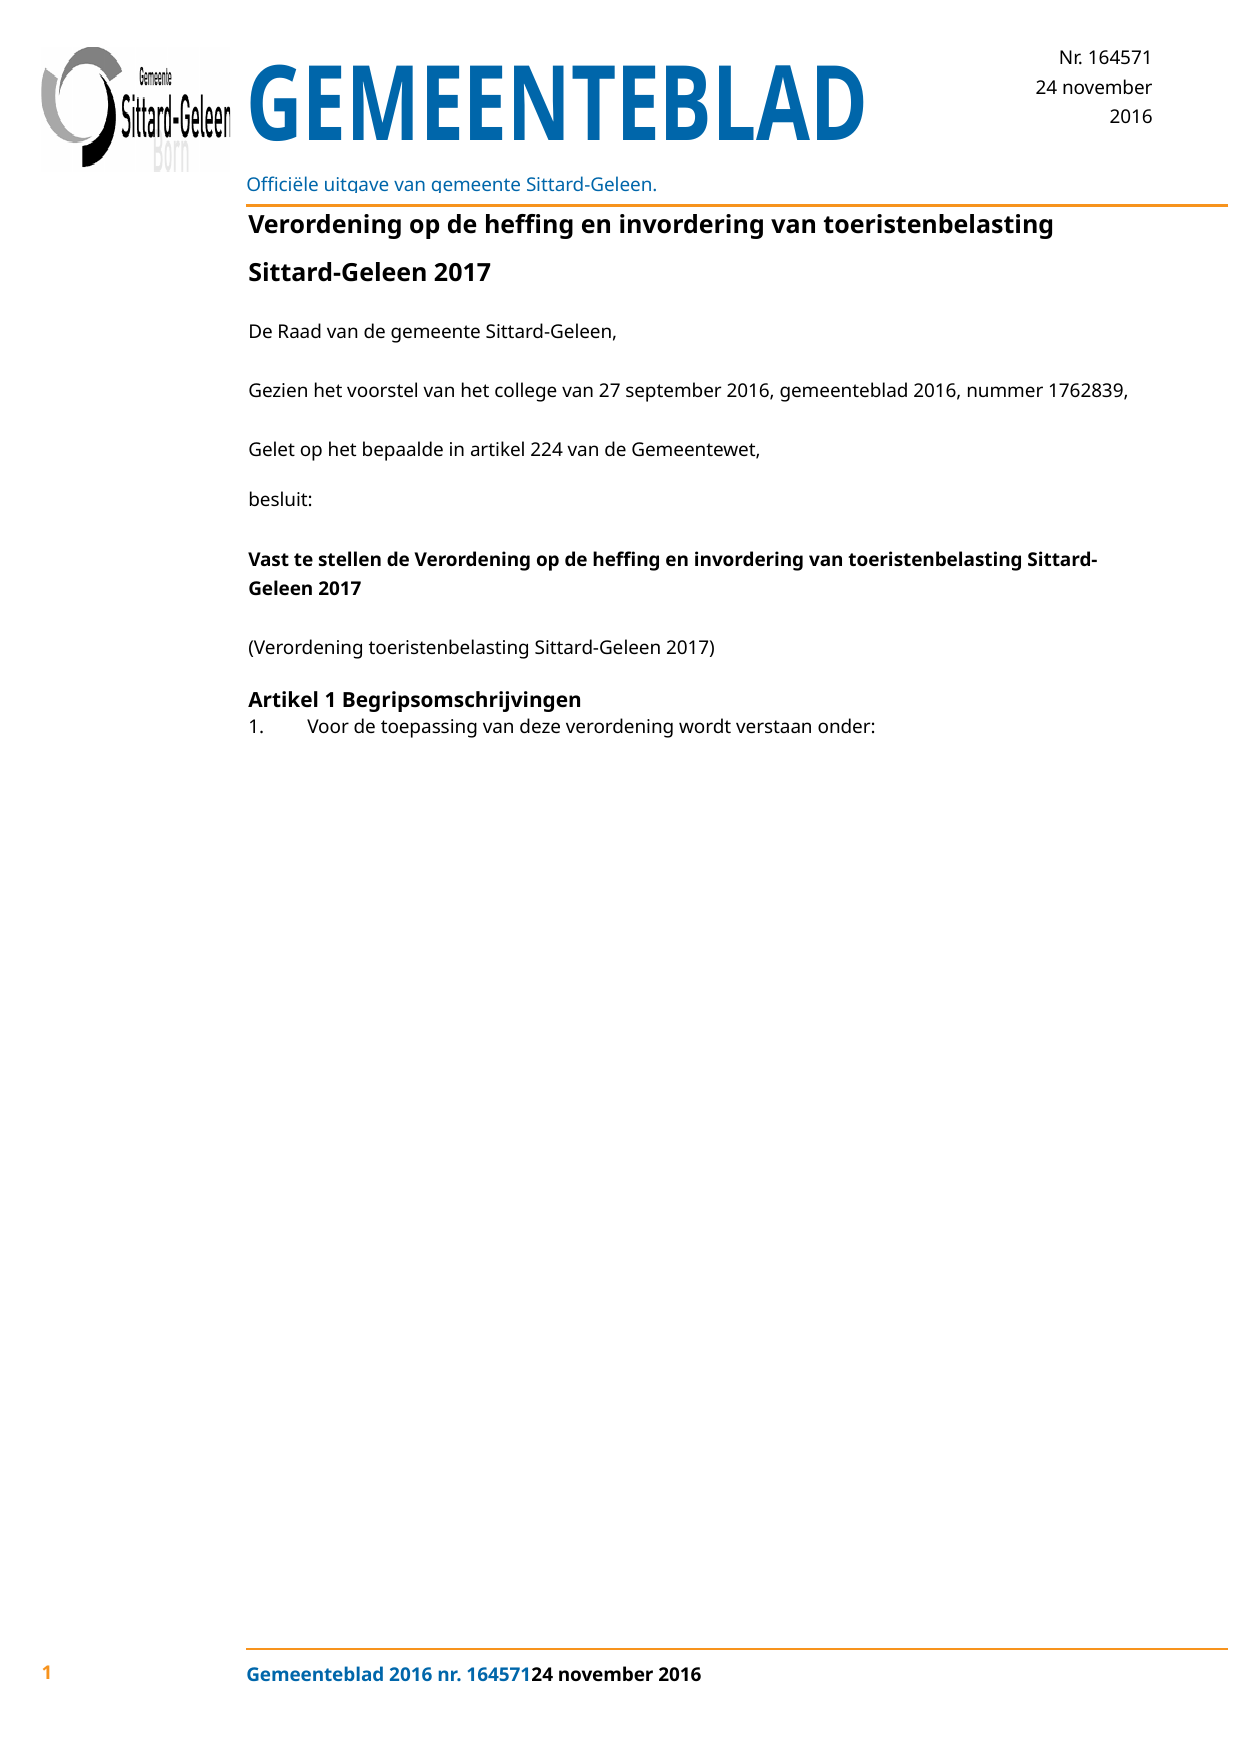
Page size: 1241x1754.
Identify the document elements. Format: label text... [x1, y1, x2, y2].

text Verordening op de heffing en invordering van toeristenbelasting Sittard-Geleen 2017 [248, 207, 1152, 288]
text (Verordening toeristenbelasting Sittard-Geleen 2017) [248, 634, 1152, 660]
picture [41, 47, 231, 172]
text Gezien het voorstel van het college van 27 september 2016, gemeenteblad 2016, nummer 1762839, [248, 377, 1152, 403]
list Voor de toepassing van deze verordening wordt verstaan onder: [248, 713, 1152, 739]
text De Raad van de gemeente Sittard-Geleen, [248, 318, 1152, 344]
text Gelet op het bepaalde in artikel 224 van de Gemeentewet, [248, 436, 1152, 462]
text Vast te stellen de Verordening op de heffing en invordering van toeristenbelasting Sittard-Geleen 2017 [248, 546, 1152, 601]
text Artikel 1 Begripsomschrijvingen [248, 685, 1152, 713]
text besluit: [248, 487, 1152, 512]
